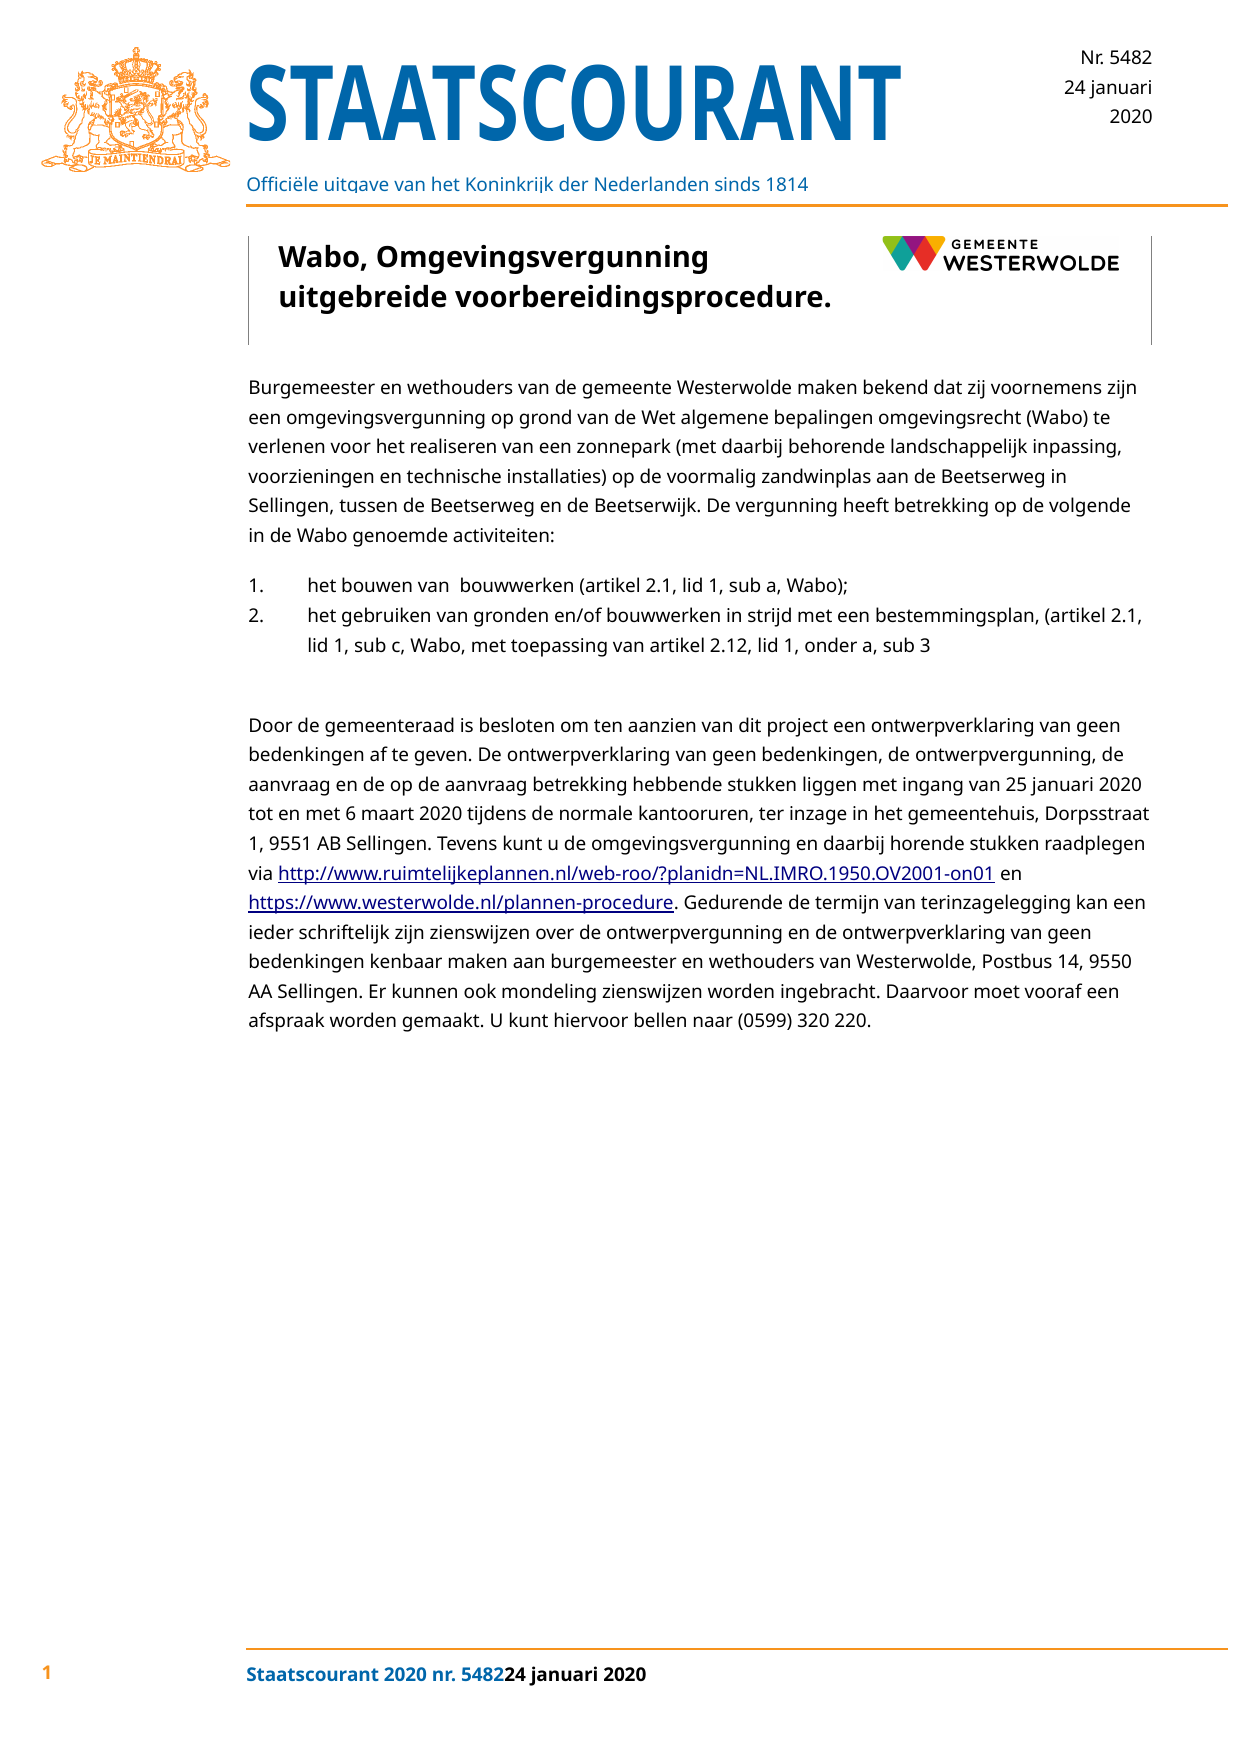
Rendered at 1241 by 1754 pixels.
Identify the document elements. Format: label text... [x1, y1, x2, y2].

list het gebruiken van gronden en/of bouwwerken in strijd met een bestemmingsplan, (artikel 2.1, lid 1, sub c, Wabo, met toepassing van artikel 2.12, lid 1, onder a, sub 3 [248, 602, 1152, 657]
table_header [850, 236, 1151, 345]
list het bouwen van bouwwerken (artikel 2.1, lid 1, sub a, Wabo); [248, 573, 1152, 598]
text Burgemeester en wethouders van de gemeente Westerwolde maken bekend dat zij voornemens zijn een omgevingsvergunning op grond van de Wet algemene bepalingen omgevingsrecht (Wabo) te verlenen voor het realiseren van een zonnepark (met daarbij behorende landschappelijk inpassing, voorzieningen en technische installaties) op de voormalig zandwinplas aan de Beetserweg in Sellingen, tussen de Beetserweg en de Beetserwijk. De vergunning heeft betrekking op de volgende in de Wabo genoemde activiteiten: [248, 374, 1152, 548]
table_header Wabo, Omgevingsvergunning uitgebreide voorbereidingsprocedure. [249, 236, 850, 345]
picture [882, 236, 1119, 271]
text Door de gemeenteraad is besloten om ten aanzien van dit project een ontwerpverklaring van geen bedenkingen af te geven. De ontwerpverklaring van geen bedenkingen, de ontwerpvergunning, de aanvraag en de op de aanvraag betrekking hebbende stukken liggen met ingang van 25 januari 2020 tot en met 6 maart 2020 tijdens de normale kantooruren, ter inzage in het gemeentehuis, Dorpsstraat 1, 9551 AB Sellingen. Tevens kunt u de omgevingsvergunning en daarbij horende stukken raadplegen via http://www.ruimtelijkeplannen.nl/web-roo/?planidn=NL.IMRO.1950.OV2001-on01 en https://www.westerwolde.nl/plannen-procedure. Gedurende de termijn van terinzagelegging kan een ieder schriftelijk zijn zienswijzen over de ontwerpvergunning en de ontwerpverklaring van geen bedenkingen kenbaar maken aan burgemeester en wethouders van Westerwolde, Postbus 14, 9550 AA Sellingen. Er kunnen ook mondeling zienswijzen worden ingebracht. Daarvoor moet vooraf een afspraak worden gemaakt. U kunt hiervoor bellen naar (0599) 320 220. [248, 712, 1152, 1033]
picture [41, 47, 231, 172]
